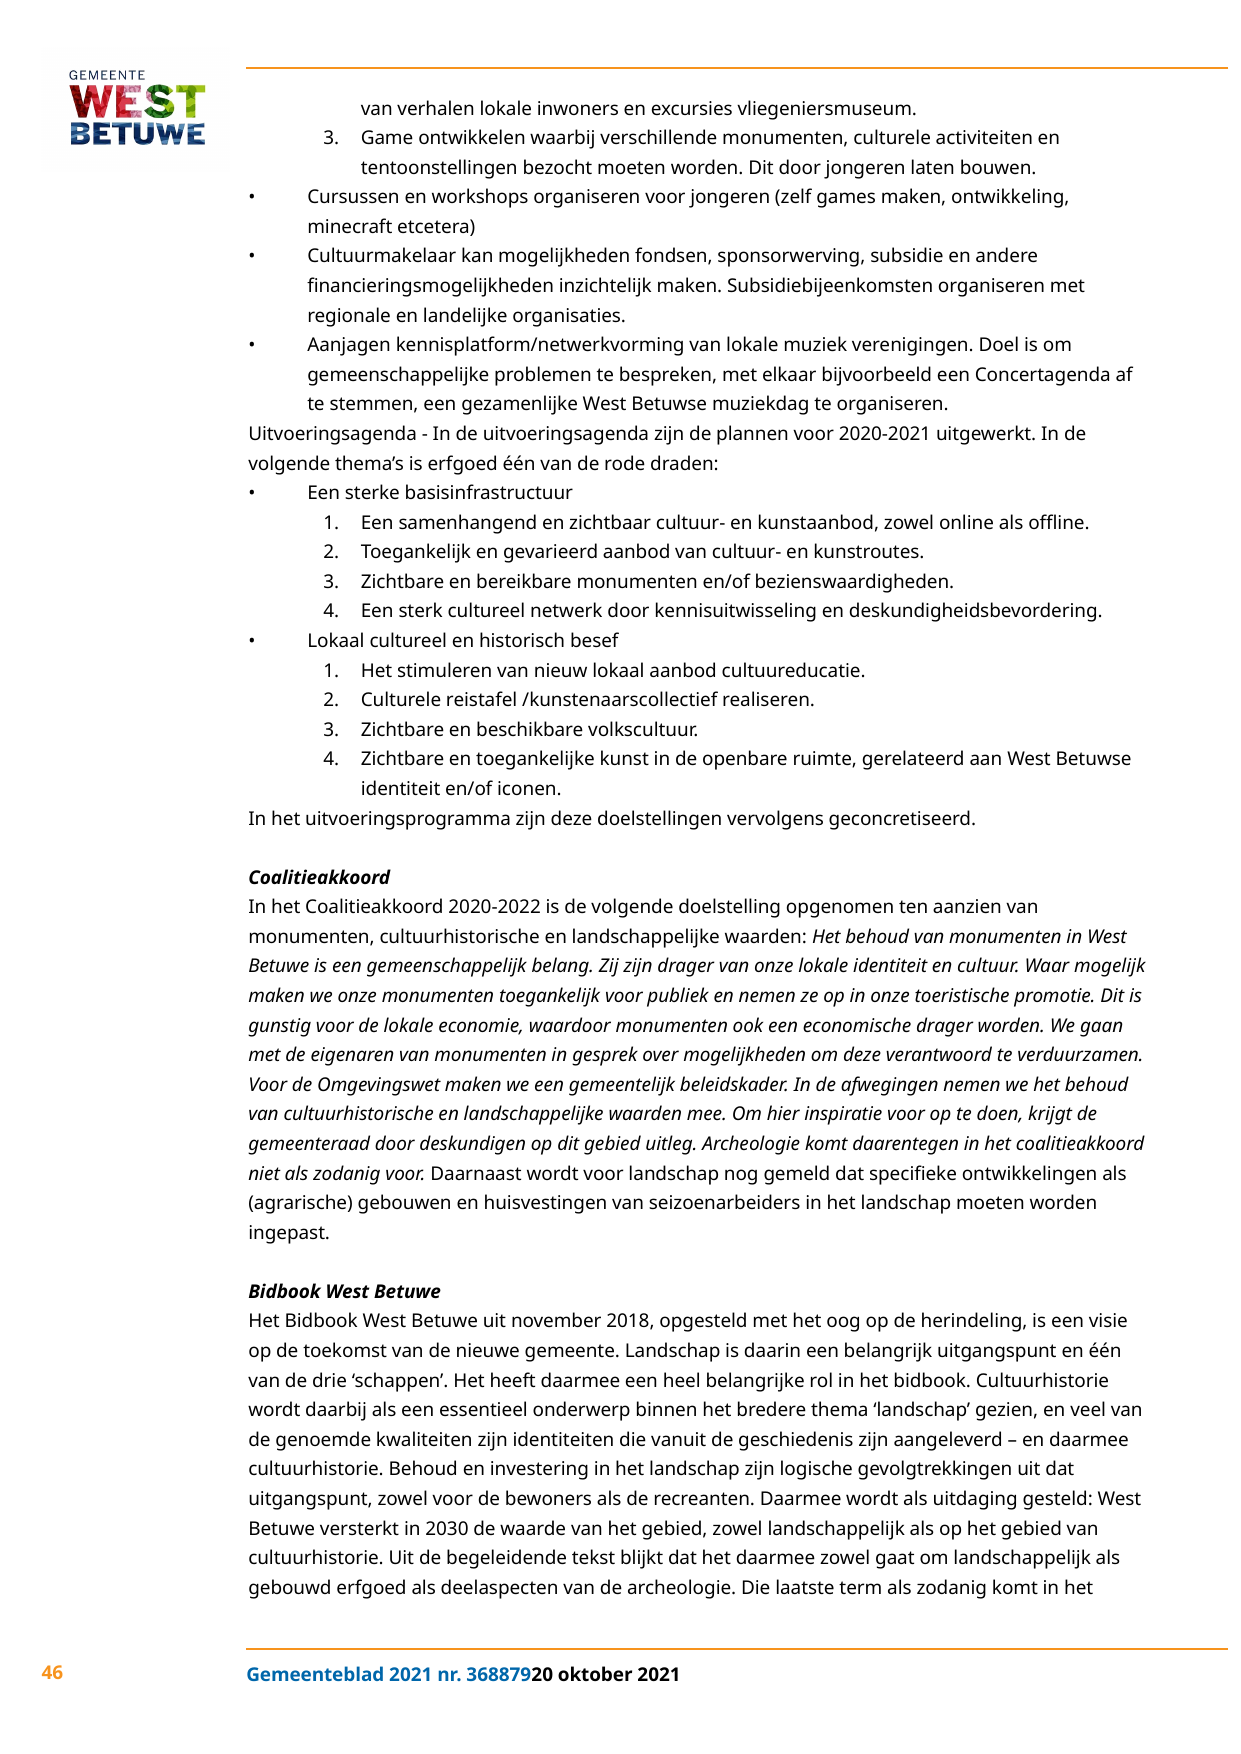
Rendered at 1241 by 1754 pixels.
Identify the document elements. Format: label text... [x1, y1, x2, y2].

text Het Bidbook West Betuwe uit november 2018, opgesteld met het oog op de herindeling, is een visie op de toekomst van de nieuwe gemeente. Landschap is daarin een belangrijk uitgangspunt en één van de drie ‘schappen’. Het heeft daarmee een heel belangrijke rol in het bidbook. Cultuurhistorie wordt daarbij als een essentieel onderwerp binnen het bredere thema ‘landschap’ gezien, en veel van de genoemde kwaliteiten zijn identiteiten die vanuit de geschiedenis zijn aangeleverd – en daarmee cultuurhistorie. Behoud en investering in het landschap zijn logische gevolgtrekkingen uit dat uitgangspunt, zowel voor de bewoners als de recreanten. Daarmee wordt als uitdaging gesteld: West Betuwe versterkt in 2030 de waarde van het gebied, zowel landschappelijk als op het gebied van cultuurhistorie. Uit de begeleidende tekst blijkt dat het daarmee zowel gaat om landschappelijk als gebouwd erfgoed als deelaspecten van de archeologie. Die laatste term als zodanig komt in het [248, 1308, 1152, 1600]
list Zichtbare en toegankelijke kunst in de openbare ruimte, gerelateerd aan West Betuwse identiteit en/of iconen. [323, 746, 1152, 801]
list Aanjagen kennisplatform/netwerkvorming van lokale muziek verenigingen. Doel is om gemeenschappelijke problemen te bespreken, met elkaar bijvoorbeeld een Concertagenda af te stemmen, een gezamenlijke West Betuwse muziekdag te organiseren. [248, 331, 1152, 416]
list Het stimuleren van nieuw lokaal aanbod cultuureducatie. [323, 657, 1152, 683]
list Zichtbare en beschikbare volkscultuur. [323, 716, 1152, 742]
list van verhalen lokale inwoners en excursies vliegeniersmuseum. [323, 95, 1152, 121]
list Een sterke basisinfrastructuur [248, 479, 1152, 505]
list Zichtbare en bereikbare monumenten en/of bezienswaardigheden. [323, 568, 1152, 594]
list Culturele reistafel /kunstenaarscollectief realiseren. [323, 686, 1152, 712]
text In het uitvoeringsprogramma zijn deze doelstellingen vervolgens geconcretiseerd. [248, 805, 1152, 831]
text Coalitieakkoord [248, 864, 1152, 890]
list Een samenhangend en zichtbaar cultuur- en kunstaanbod, zowel online als offline. [323, 509, 1152, 535]
text Uitvoeringsagenda - In de uitvoeringsagenda zijn de plannen voor 2020-2021 uitgewerkt. In de volgende thema’s is erfgoed één van de rode draden: [248, 420, 1152, 476]
list Een sterk cultureel netwerk door kennisuitwisseling en deskundigheidsbevordering. [323, 598, 1152, 623]
list Cultuurmakelaar kan mogelijkheden fondsen, sponsorwerving, subsidie en andere financieringsmogelijkheden inzichtelijk maken. Subsidiebijeenkomsten organiseren met regionale en landelijke organisaties. [248, 243, 1152, 328]
list Cursussen en workshops organiseren voor jongeren (zelf games maken, ontwikkeling, minecraft etcetera) [248, 183, 1152, 239]
list Game ontwikkelen waarbij verschillende monumenten, culturele activiteiten en tentoonstellingen bezocht moeten worden. Dit door jongeren laten bouwen. [323, 124, 1152, 180]
text Bidbook West Betuwe [248, 1278, 1152, 1304]
list Lokaal cultureel en historisch besef [248, 627, 1152, 653]
picture [41, 47, 231, 172]
list Toegankelijk en gevarieerd aanbod van cultuur- en kunstroutes. [323, 538, 1152, 564]
text In het Coalitieakkoord 2020-2022 is de volgende doelstelling opgenomen ten aanzien van monumenten, cultuurhistorische en landschappelijke waarden: Het behoud van monumenten in West Betuwe is een gemeenschappelijk belang. Zij zijn drager van onze lokale identiteit en cultuur. Waar mogelijk maken we onze monumenten toegankelijk voor publiek en nemen ze op in onze toeristische promotie. Dit is gunstig voor de lokale economie, waardoor monumenten ook een economische drager worden. We gaan met de eigenaren van monumenten in gesprek over mogelijkheden om deze verantwoord te verduurzamen. Voor de Omgevingswet maken we een gemeentelijk beleidskader. In de afwegingen nemen we het behoud van cultuurhistorische en landschappelijke waarden mee. Om hier inspiratie voor op te doen, krijgt de gemeenteraad door deskundigen op dit gebied uitleg. Archeologie komt daarentegen in het coalitieakkoord niet als zodanig voor. Daarnaast wordt voor landschap nog gemeld dat specifieke ontwikkelingen als (agrarische) gebouwen en huisvestingen van seizoenarbeiders in het landschap moeten worden ingepast. [248, 893, 1152, 1245]
